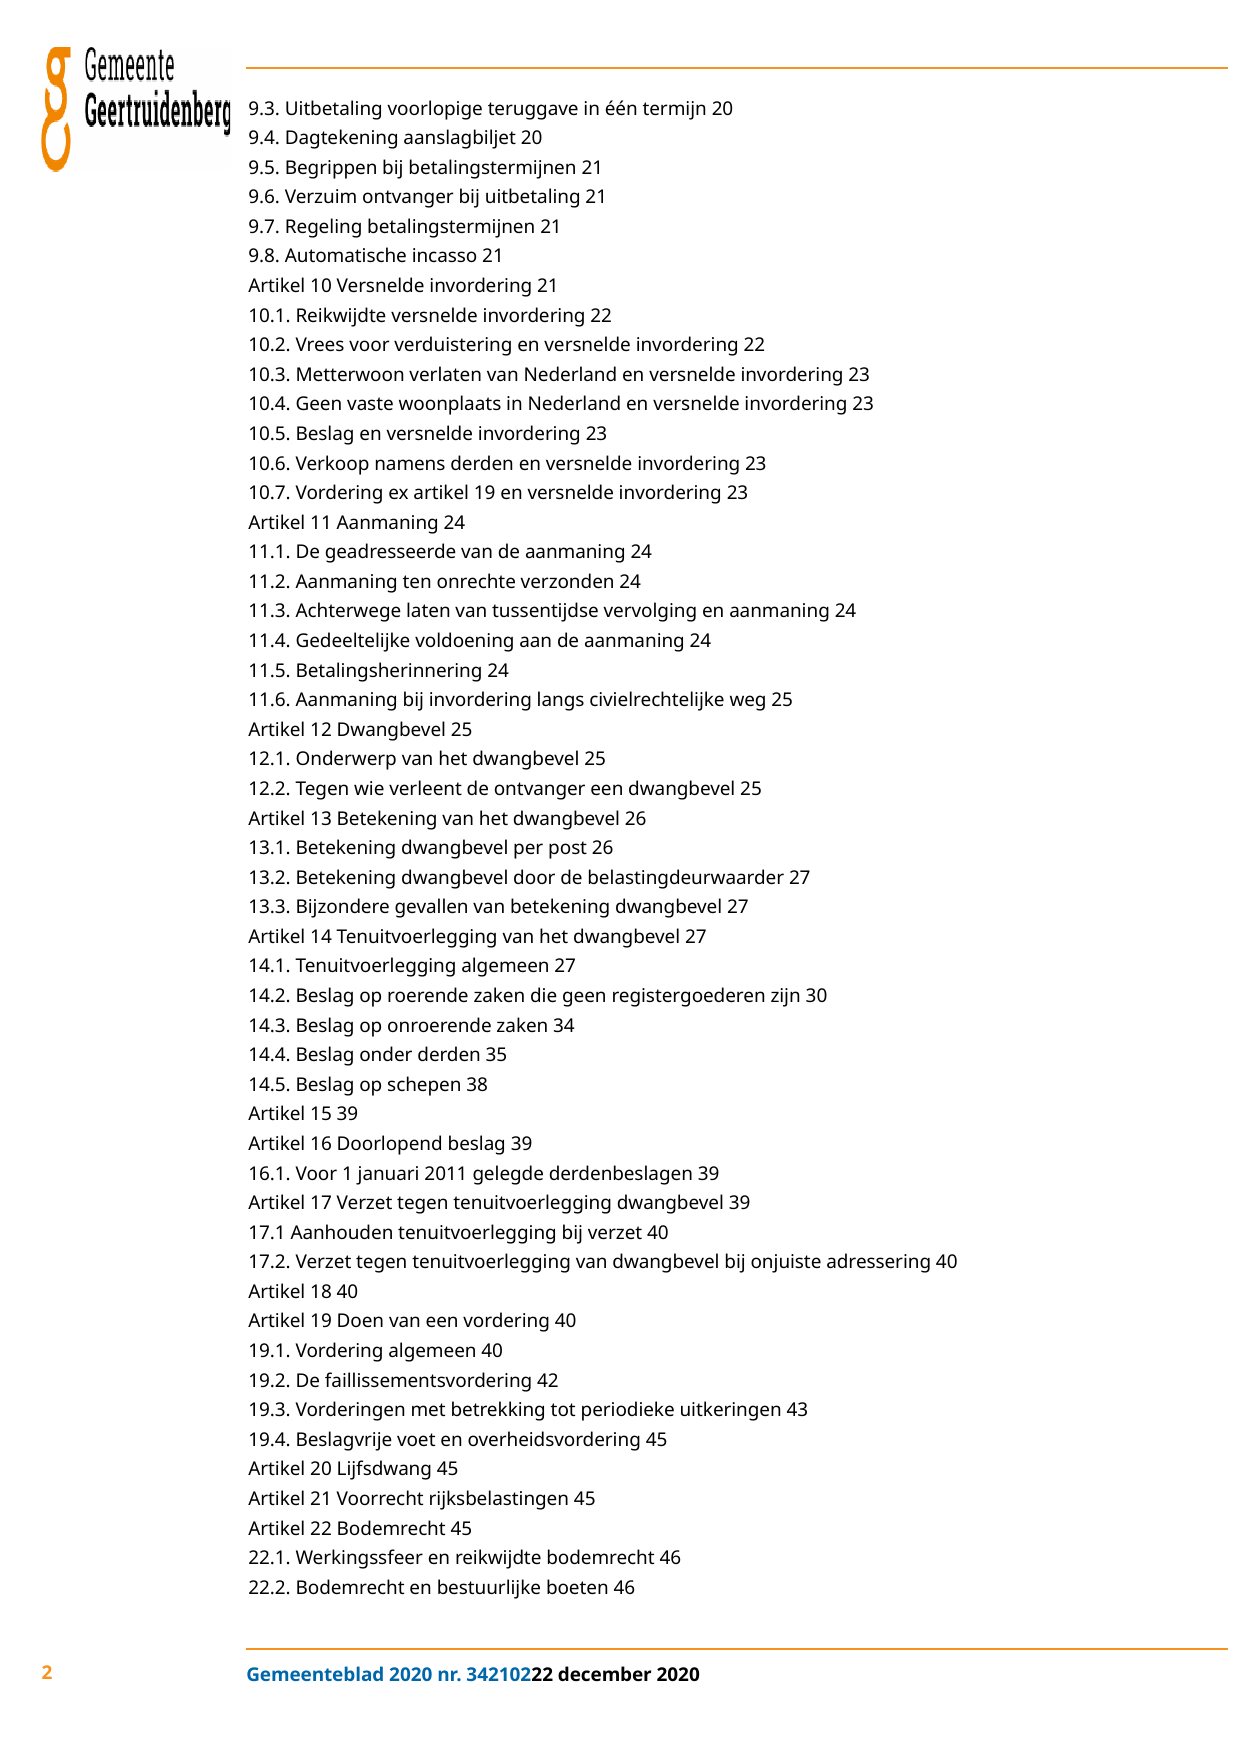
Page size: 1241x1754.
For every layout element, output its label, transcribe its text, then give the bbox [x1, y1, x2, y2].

text 10.5. Beslag en versnelde invordering 23 [248, 420, 1152, 446]
text Artikel 21 Voorrecht rijksbelastingen 45 [248, 1485, 1152, 1511]
picture [41, 47, 231, 172]
text Artikel 15 39 [248, 1101, 1152, 1126]
text 10.7. Vordering ex artikel 19 en versnelde invordering 23 [248, 479, 1152, 505]
text 14.4. Beslag onder derden 35 [248, 1041, 1152, 1067]
text 10.2. Vrees voor verduistering en versnelde invordering 22 [248, 331, 1152, 357]
text 10.6. Verkoop namens derden en versnelde invordering 23 [248, 450, 1152, 476]
text 22.2. Bodemrecht en bestuurlijke boeten 46 [248, 1574, 1152, 1600]
text 19.1. Vordering algemeen 40 [248, 1337, 1152, 1363]
text 10.1. Reikwijdte versnelde invordering 22 [248, 302, 1152, 328]
text 9.8. Automatische incasso 21 [248, 243, 1152, 268]
text 13.1. Betekening dwangbevel per post 26 [248, 834, 1152, 860]
text 12.2. Tegen wie verleent de ontvanger een dwangbevel 25 [248, 775, 1152, 801]
text Artikel 20 Lijfsdwang 45 [248, 1456, 1152, 1481]
text 9.7. Regeling betalingstermijnen 21 [248, 213, 1152, 239]
text 16.1. Voor 1 januari 2011 gelegde derdenbeslagen 39 [248, 1160, 1152, 1186]
text 19.3. Vorderingen met betrekking tot periodieke uitkeringen 43 [248, 1396, 1152, 1422]
text 9.3. Uitbetaling voorlopige teruggave in één termijn 20 [248, 95, 1152, 121]
text 11.3. Achterwege laten van tussentijdse vervolging en aanmaning 24 [248, 598, 1152, 623]
text 17.1 Aanhouden tenuitvoerlegging bij verzet 40 [248, 1219, 1152, 1245]
text 14.1. Tenuitvoerlegging algemeen 27 [248, 953, 1152, 978]
text 19.2. De faillissementsvordering 42 [248, 1367, 1152, 1393]
text Artikel 22 Bodemrecht 45 [248, 1515, 1152, 1541]
text Artikel 18 40 [248, 1278, 1152, 1304]
text Artikel 11 Aanmaning 24 [248, 509, 1152, 535]
text 11.6. Aanmaning bij invordering langs civielrechtelijke weg 25 [248, 686, 1152, 712]
text 17.2. Verzet tegen tenuitvoerlegging van dwangbevel bij onjuiste adressering 40 [248, 1248, 1152, 1274]
text Artikel 12 Dwangbevel 25 [248, 716, 1152, 742]
text 9.6. Verzuim ontvanger bij uitbetaling 21 [248, 183, 1152, 209]
text 10.4. Geen vaste woonplaats in Nederland en versnelde invordering 23 [248, 391, 1152, 416]
text Artikel 14 Tenuitvoerlegging van het dwangbevel 27 [248, 923, 1152, 949]
text 14.5. Beslag op schepen 38 [248, 1071, 1152, 1097]
text 11.1. De geadresseerde van de aanmaning 24 [248, 538, 1152, 564]
text 14.3. Beslag op onroerende zaken 34 [248, 1012, 1152, 1038]
text Artikel 16 Doorlopend beslag 39 [248, 1130, 1152, 1156]
text 10.3. Metterwoon verlaten van Nederland en versnelde invordering 23 [248, 361, 1152, 387]
text 19.4. Beslagvrije voet en overheidsvordering 45 [248, 1426, 1152, 1452]
text 22.1. Werkingssfeer en reikwijdte bodemrecht 46 [248, 1544, 1152, 1570]
text 9.4. Dagtekening aanslagbiljet 20 [248, 124, 1152, 150]
text 9.5. Begrippen bij betalingstermijnen 21 [248, 154, 1152, 180]
text Artikel 13 Betekening van het dwangbevel 26 [248, 805, 1152, 831]
text 11.4. Gedeeltelijke voldoening aan de aanmaning 24 [248, 627, 1152, 653]
text Artikel 10 Versnelde invordering 21 [248, 272, 1152, 298]
text 12.1. Onderwerp van het dwangbevel 25 [248, 746, 1152, 771]
text Artikel 17 Verzet tegen tenuitvoerlegging dwangbevel 39 [248, 1189, 1152, 1215]
text 13.2. Betekening dwangbevel door de belastingdeurwaarder 27 [248, 864, 1152, 890]
text 14.2. Beslag op roerende zaken die geen registergoederen zijn 30 [248, 982, 1152, 1008]
text Artikel 19 Doen van een vordering 40 [248, 1308, 1152, 1333]
text 11.2. Aanmaning ten onrechte verzonden 24 [248, 568, 1152, 594]
text 13.3. Bijzondere gevallen van betekening dwangbevel 27 [248, 893, 1152, 919]
text 11.5. Betalingsherinnering 24 [248, 657, 1152, 683]
